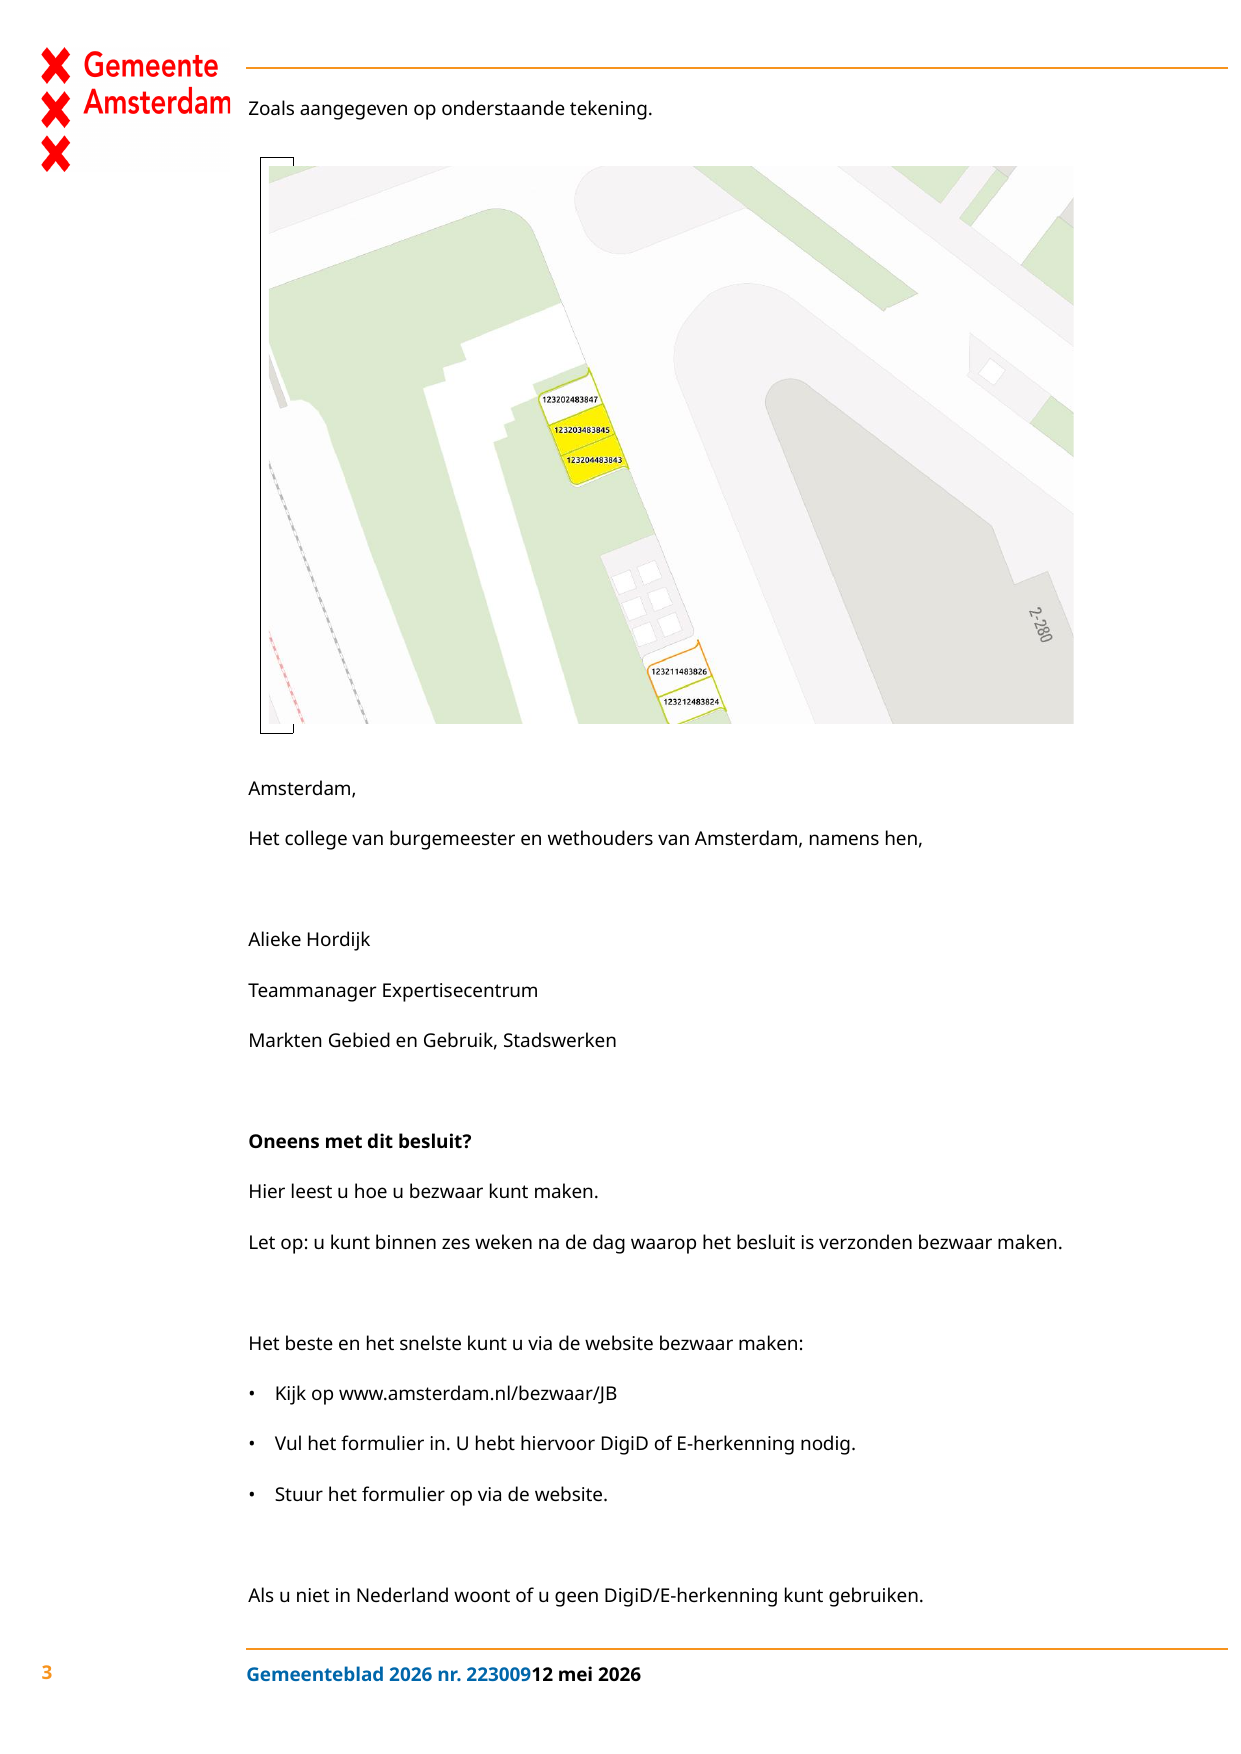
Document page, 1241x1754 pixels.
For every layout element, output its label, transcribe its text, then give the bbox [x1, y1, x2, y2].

text Zoals aangegeven op onderstaande tekening. [248, 95, 1152, 121]
picture [268, 166, 1074, 724]
text • Vul het formulier in. U hebt hiervoor DigiD of E-herkenning nodig. [248, 1431, 1152, 1456]
text Teammanager Expertisecentrum [248, 977, 1152, 1003]
text Oneens met dit besluit? [248, 1128, 1152, 1154]
picture [41, 47, 231, 172]
text Amsterdam, [248, 775, 1152, 801]
text Let op: u kunt binnen zes weken na de dag waarop het besluit is verzonden bezwaar maken. [248, 1229, 1152, 1255]
text Hier leest u hoe u bezwaar kunt maken. [248, 1178, 1152, 1204]
text Alieke Hordijk [248, 926, 1152, 952]
text Het college van burgemeester en wethouders van Amsterdam, namens hen, [248, 826, 1152, 851]
text • Stuur het formulier op via de website. [248, 1481, 1152, 1507]
text Als u niet in Nederland woont of u geen DigiD/E-herkenning kunt gebruiken. [248, 1582, 1152, 1608]
text • Kijk op www.amsterdam.nl/bezwaar/JB [248, 1380, 1152, 1406]
text Markten Gebied en Gebruik, Stadswerken [248, 1027, 1152, 1053]
text Het beste en het snelste kunt u via de website bezwaar maken: [248, 1330, 1152, 1356]
